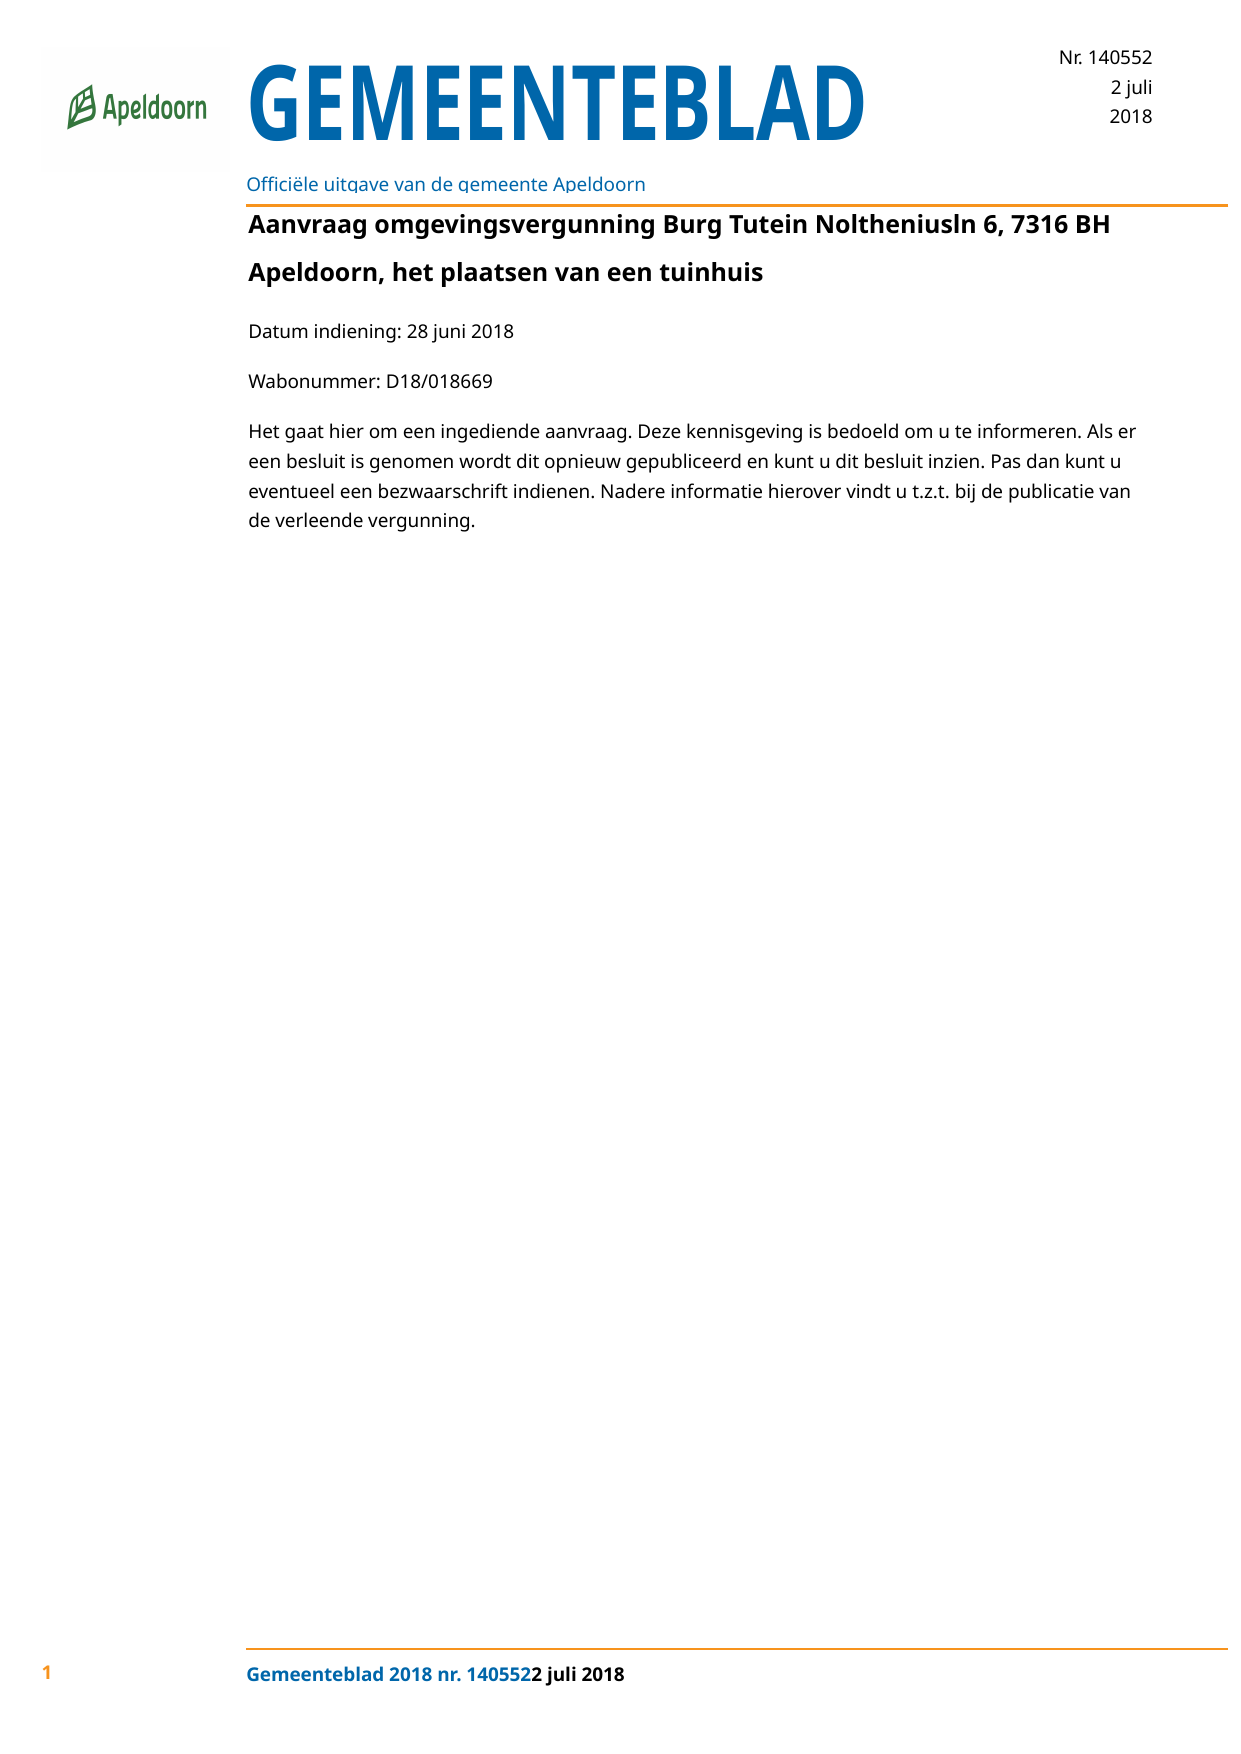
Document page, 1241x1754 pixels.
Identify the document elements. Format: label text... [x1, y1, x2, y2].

text Aanvraag omgevingsvergunning Burg Tutein Noltheniusln 6, 7316 BH Apeldoorn, het plaatsen van een tuinhuis [248, 207, 1152, 288]
text Datum indiening: 28 juni 2018 [248, 318, 1152, 344]
picture [41, 47, 231, 172]
text Het gaat hier om een ingediende aanvraag. Deze kennisgeving is bedoeld om u te informeren. Als er een besluit is genomen wordt dit opnieuw gepubliceerd en kunt u dit besluit inzien. Pas dan kunt u eventueel een bezwaarschrift indienen. Nadere informatie hierover vindt u t.z.t. bij de publicatie van de verleende vergunning. [248, 419, 1152, 533]
text Wabonummer: D18/018669 [248, 368, 1152, 394]
